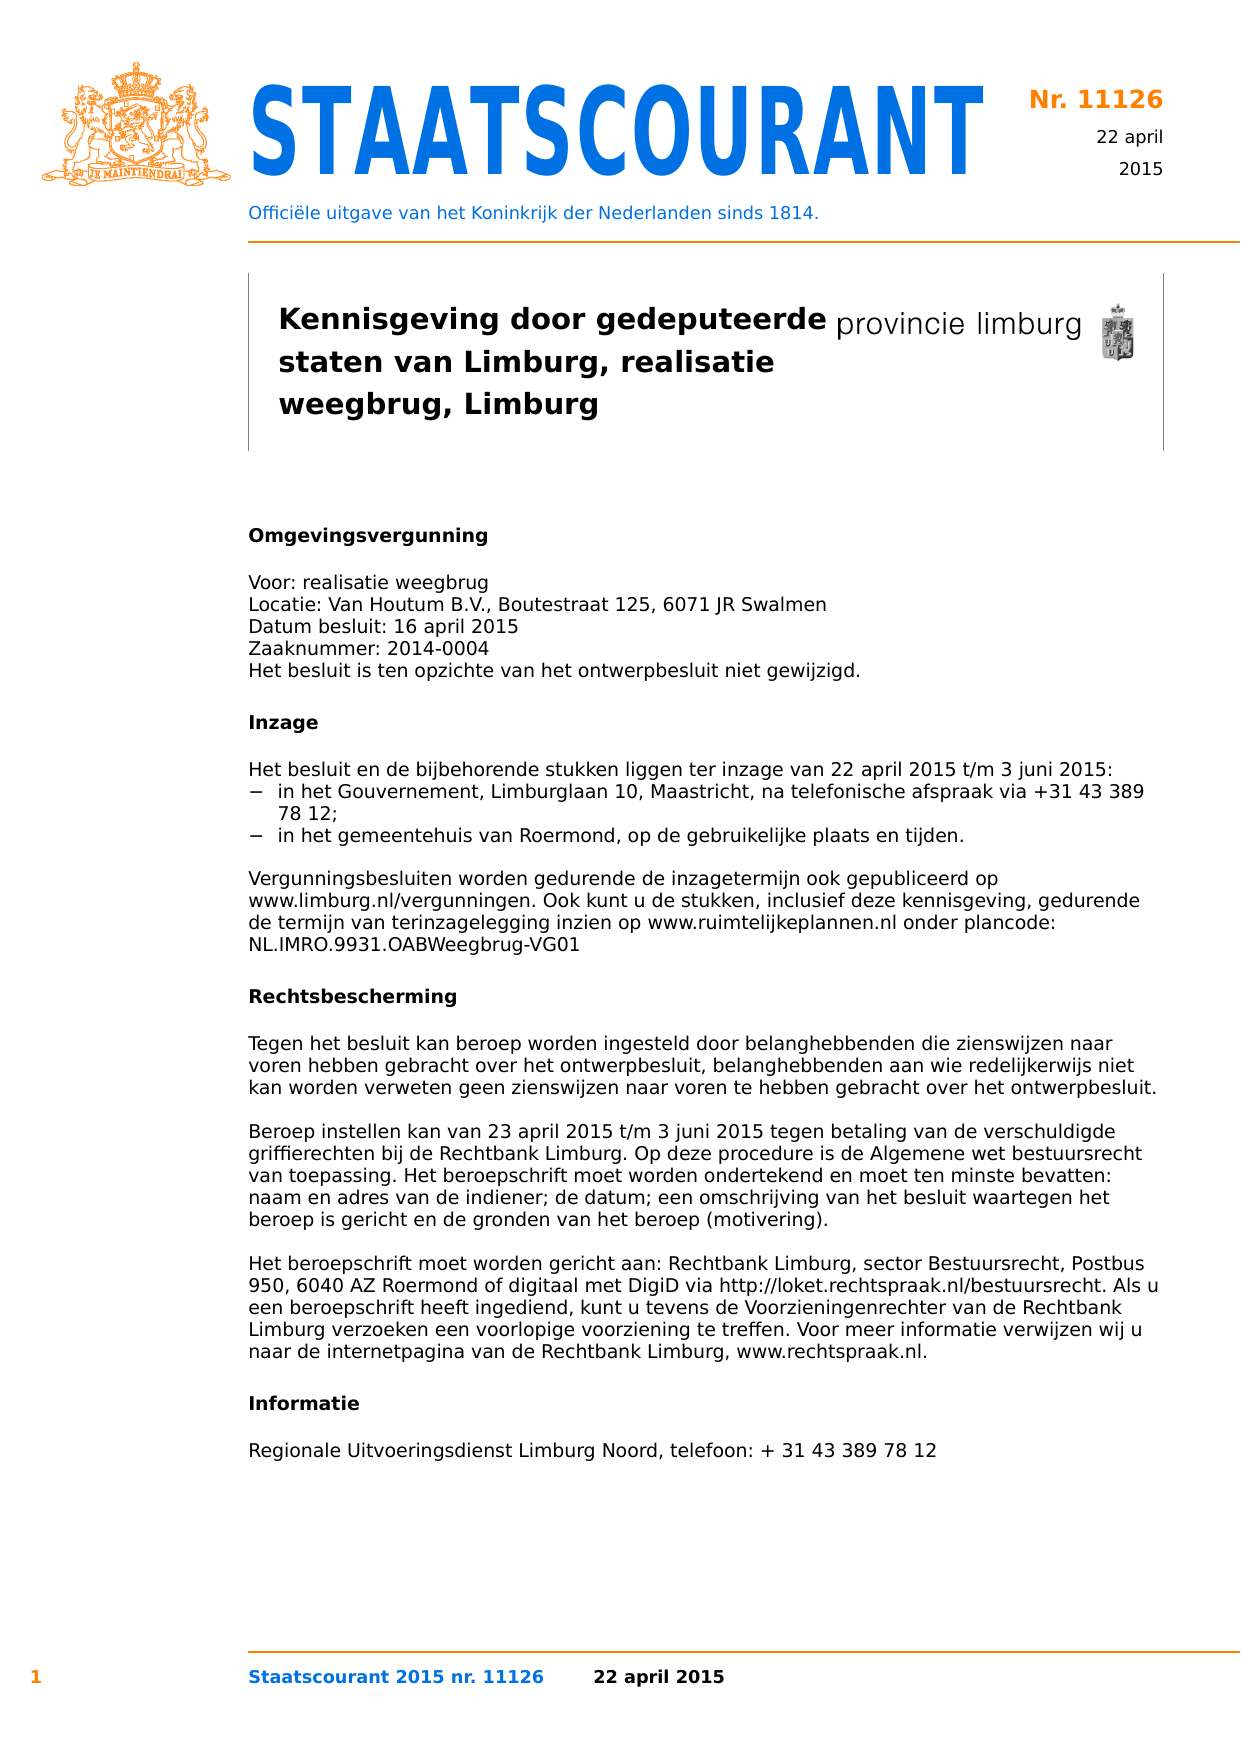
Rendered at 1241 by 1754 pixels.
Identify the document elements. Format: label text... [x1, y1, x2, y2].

text Het beroepschrift moet worden gericht aan: Rechtbank Limburg, sector Bestuursrecht, Postbus 950, 6040 AZ Roermond of digitaal met DigiD via http://loket.rechtspraak.nl/bestuursrecht. Als u een beroepschrift heeft ingediend, kunt u tevens de Voorzieningenrechter van de Rechtbank Limburg verzoeken een voorlopige voorziening te treffen. Voor meer informatie verwijzen wij u naar de internetpagina van de Rechtbank Limburg, www.rechtspraak.nl. [248, 1253, 1163, 1363]
text − in het Gouvernement, Limburglaan 10, Maastricht, na telefonische afspraak via +31 43 389 78 12; [248, 781, 1163, 824]
table_cell 2015 [998, 153, 1240, 203]
text Voor: realisatie weegbrug [248, 572, 1163, 594]
text Beroep instellen kan van 23 april 2015 t/m 3 juni 2015 tegen betaling van de verschuldigde griffierechten bij de Rechtbank Limburg. Op deze procedure is de Algemene wet bestuursrecht van toepassing. Het beroepschrift moet worden ondertekend en moet ten minste bevatten: naam en adres van de indiener; de datum; een omschrijving van het besluit waartegen het beroep is gericht en de gronden van het beroep (motivering). [248, 1121, 1163, 1231]
text Regionale Uitvoeringsdienst Limburg Noord, telefoon: + 31 43 389 78 12 [248, 1440, 1163, 1462]
text Zaaknummer: 2014-0004 [248, 638, 1163, 659]
text Locatie: Van Houtum B.V., Boutestraat 125, 6071 JR Swalmen [248, 594, 1163, 616]
text Datum besluit: 16 april 2015 [248, 616, 1163, 638]
subtitle Kennisgeving door gedeputeerde staten van Limburg, realisatie weegbrug, Limburg [249, 273, 1163, 451]
subtitle Informatie [248, 1393, 1163, 1415]
picture [41, 62, 231, 186]
subtitle Inzage [248, 712, 1163, 733]
text Tegen het besluit kan beroep worden ingesteld door belanghebbenden die zienswijzen naar voren hebben gebracht over het ontwerpbesluit, belanghebbenden aan wie redelijkerwijs niet kan worden verweten geen zienswijzen naar voren te hebben gebracht over het ontwerpbesluit. [248, 1033, 1163, 1099]
table_header Nr. 11126 [998, 62, 1240, 121]
table_header STAATSCOURANT [248, 62, 998, 203]
subtitle Omgevingsvergunning [248, 525, 1163, 547]
text Het besluit is ten opzichte van het ontwerpbesluit niet gewijzigd. [248, 659, 1163, 682]
table_cell 22 april [998, 121, 1240, 153]
subtitle Rechtsbescherming [248, 986, 1163, 1008]
picture [838, 302, 1134, 362]
text Het besluit en de bijbehorende stukken liggen ter inzage van 22 april 2015 t/m 3 juni 2015: [248, 758, 1163, 781]
table_header [25, 62, 248, 241]
table_cell Officiële uitgave van het Koninkrijk der Nederlanden sinds 1814. [248, 203, 1240, 241]
text − in het gemeentehuis van Roermond, op de gebruikelijke plaats en tijden. [248, 824, 1163, 846]
text Vergunningsbesluiten worden gedurende de inzagetermijn ook gepubliceerd op www.limburg.nl/vergunningen. Ook kunt u de stukken, inclusief deze kennisgeving, gedurende de termijn van terinzagelegging inzien op www.ruimtelijkeplannen.nl onder plancode: NL.IMRO.9931.OABWeegbrug-VG01 [248, 868, 1163, 956]
